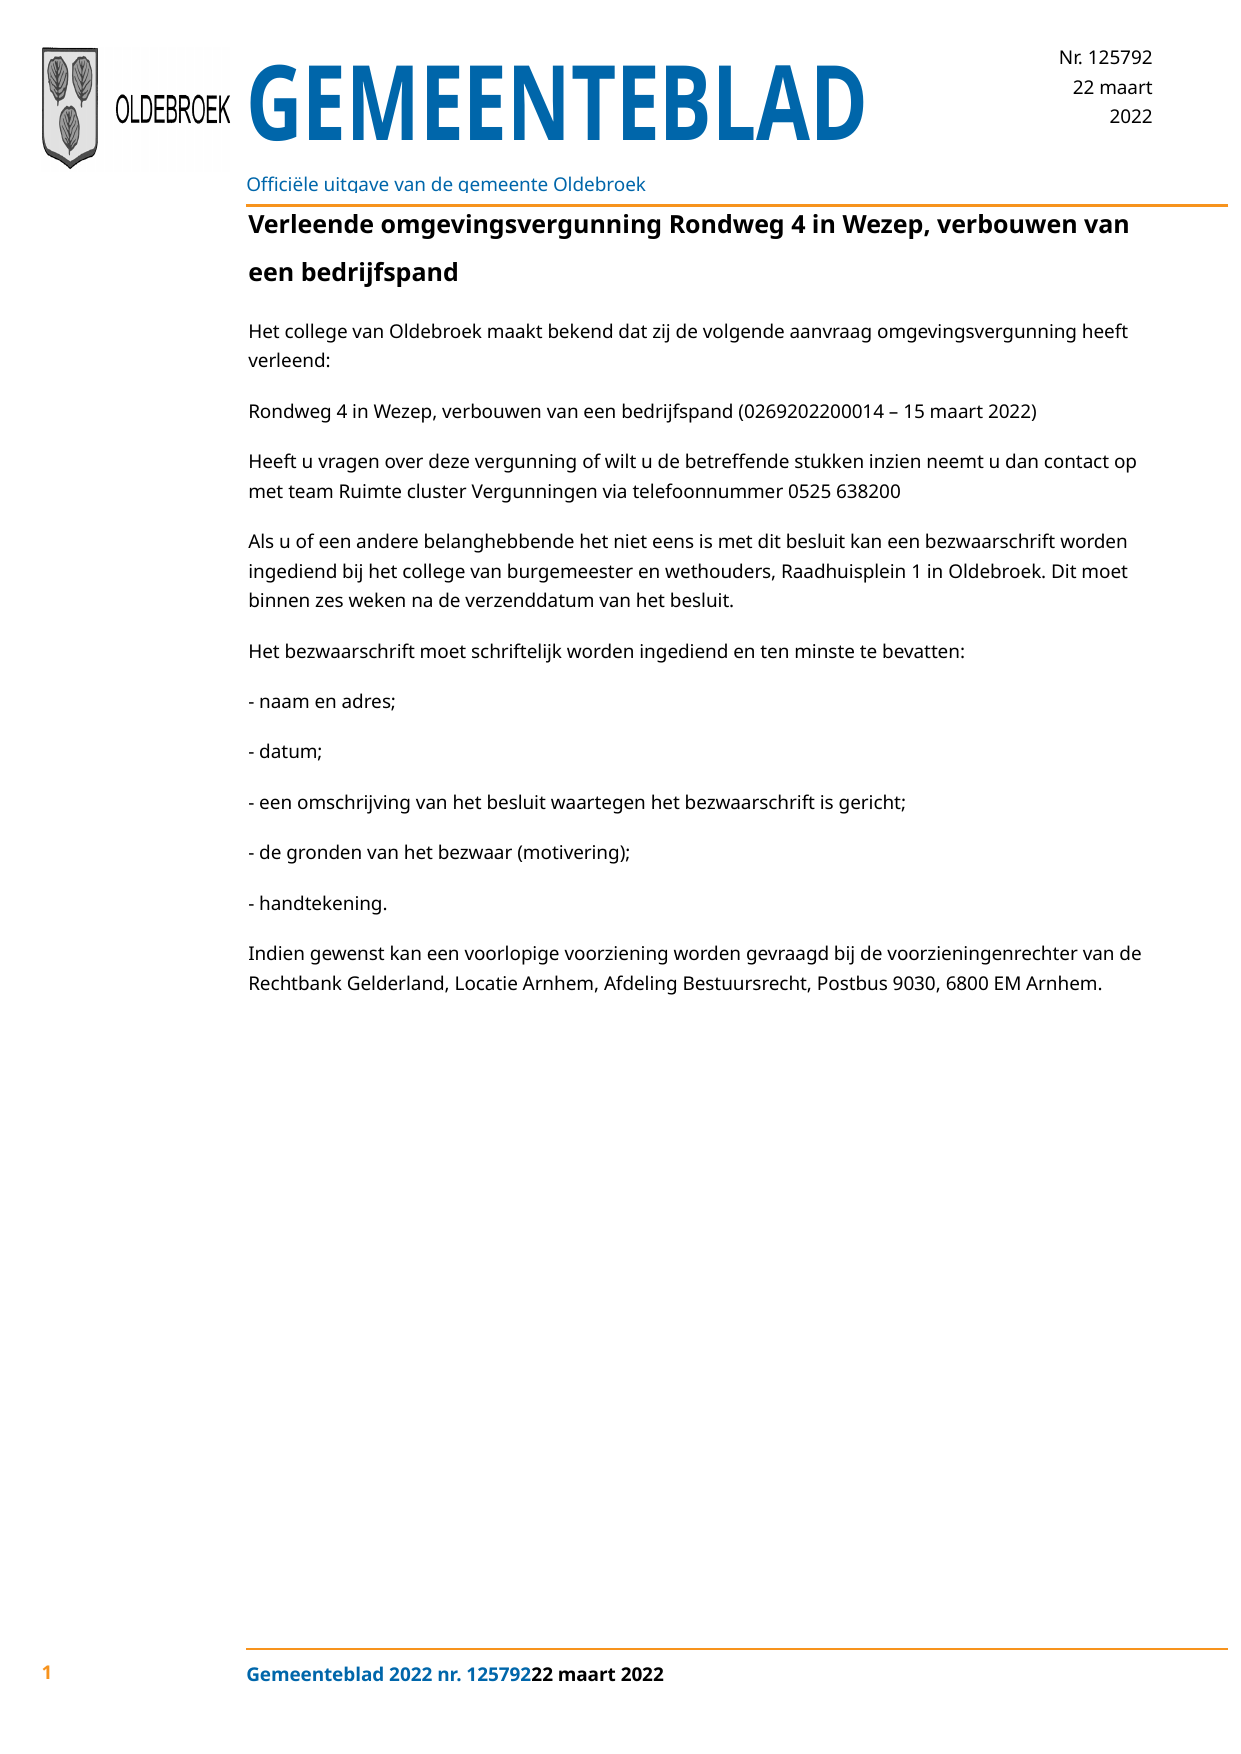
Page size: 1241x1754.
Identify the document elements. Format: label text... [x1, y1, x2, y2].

text Heeft u vragen over deze vergunning of wilt u de betreffende stukken inzien neemt u dan contact op met team Ruimte cluster Vergunningen via telefoonnummer 0525 638200 [248, 448, 1152, 504]
picture [41, 47, 231, 172]
text Het bezwaarschrift moet schriftelijk worden ingediend en ten minste te bevatten: [248, 638, 1152, 664]
text Indien gewenst kan een voorlopige voorziening worden gevraagd bij de voorzieningenrechter van de Rechtbank Gelderland, Locatie Arnhem, Afdeling Bestuursrecht, Postbus 9030, 6800 EM Arnhem. [248, 940, 1152, 996]
text - de gronden van het bezwaar (motivering); [248, 839, 1152, 865]
text Als u of een andere belanghebbende het niet eens is met dit besluit kan een bezwaarschrift worden ingediend bij het college van burgemeester en wethouders, Raadhuisplein 1 in Oldebroek. Dit moet binnen zes weken na de verzenddatum van het besluit. [248, 528, 1152, 613]
text Verleende omgevingsvergunning Rondweg 4 in Wezep, verbouwen van een bedrijfspand [248, 207, 1152, 288]
text - een omschrijving van het besluit waartegen het bezwaarschrift is gericht; [248, 789, 1152, 815]
text Rondweg 4 in Wezep, verbouwen van een bedrijfspand (0269202200014 – 15 maart 2022) [248, 398, 1152, 424]
text - naam en adres; [248, 688, 1152, 714]
text - handtekening. [248, 890, 1152, 916]
text Het college van Oldebroek maakt bekend dat zij de volgende aanvraag omgevingsvergunning heeft verleend: [248, 318, 1152, 373]
text - datum; [248, 739, 1152, 764]
